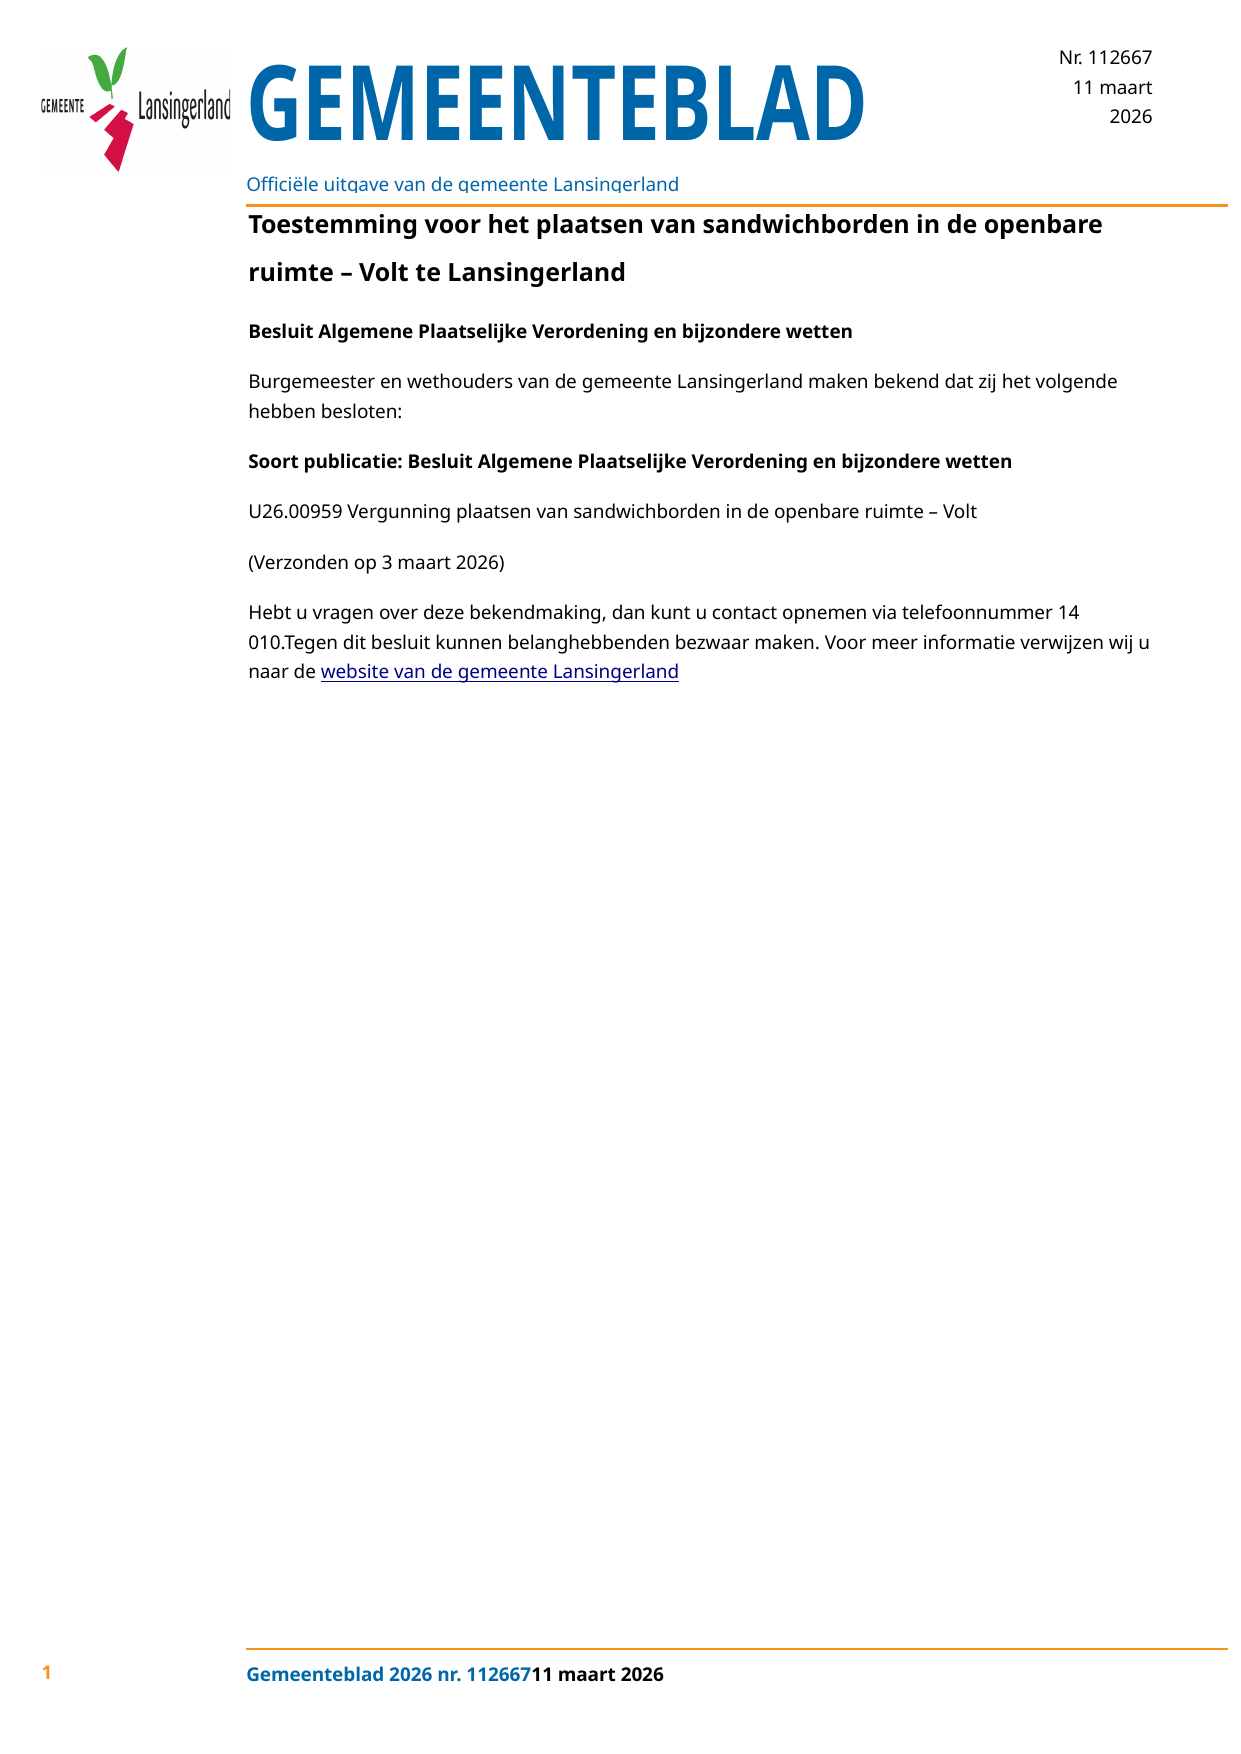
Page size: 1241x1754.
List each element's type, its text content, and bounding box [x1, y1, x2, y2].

text Burgemeester en wethouders van de gemeente Lansingerland maken bekend dat zij het volgende hebben besloten: [248, 368, 1152, 424]
text U26.00959 Vergunning plaatsen van sandwichborden in de openbare ruimte – Volt [248, 499, 1152, 524]
text Toestemming voor het plaatsen van sandwichborden in de openbare ruimte – Volt te Lansingerland [248, 207, 1152, 288]
text Besluit Algemene Plaatselijke Verordening en bijzondere wetten [248, 318, 1152, 344]
text Soort publicatie: Besluit Algemene Plaatselijke Verordening en bijzondere wetten [248, 448, 1152, 474]
text (Verzonden op 3 maart 2026) [248, 549, 1152, 575]
picture [41, 47, 231, 172]
text Hebt u vragen over deze bekendmaking, dan kunt u contact opnemen via telefoonnummer 14 010.Tegen dit besluit kunnen belanghebbenden bezwaar maken. Voor meer informatie verwijzen wij u naar de website van de gemeente Lansingerland [248, 599, 1152, 684]
